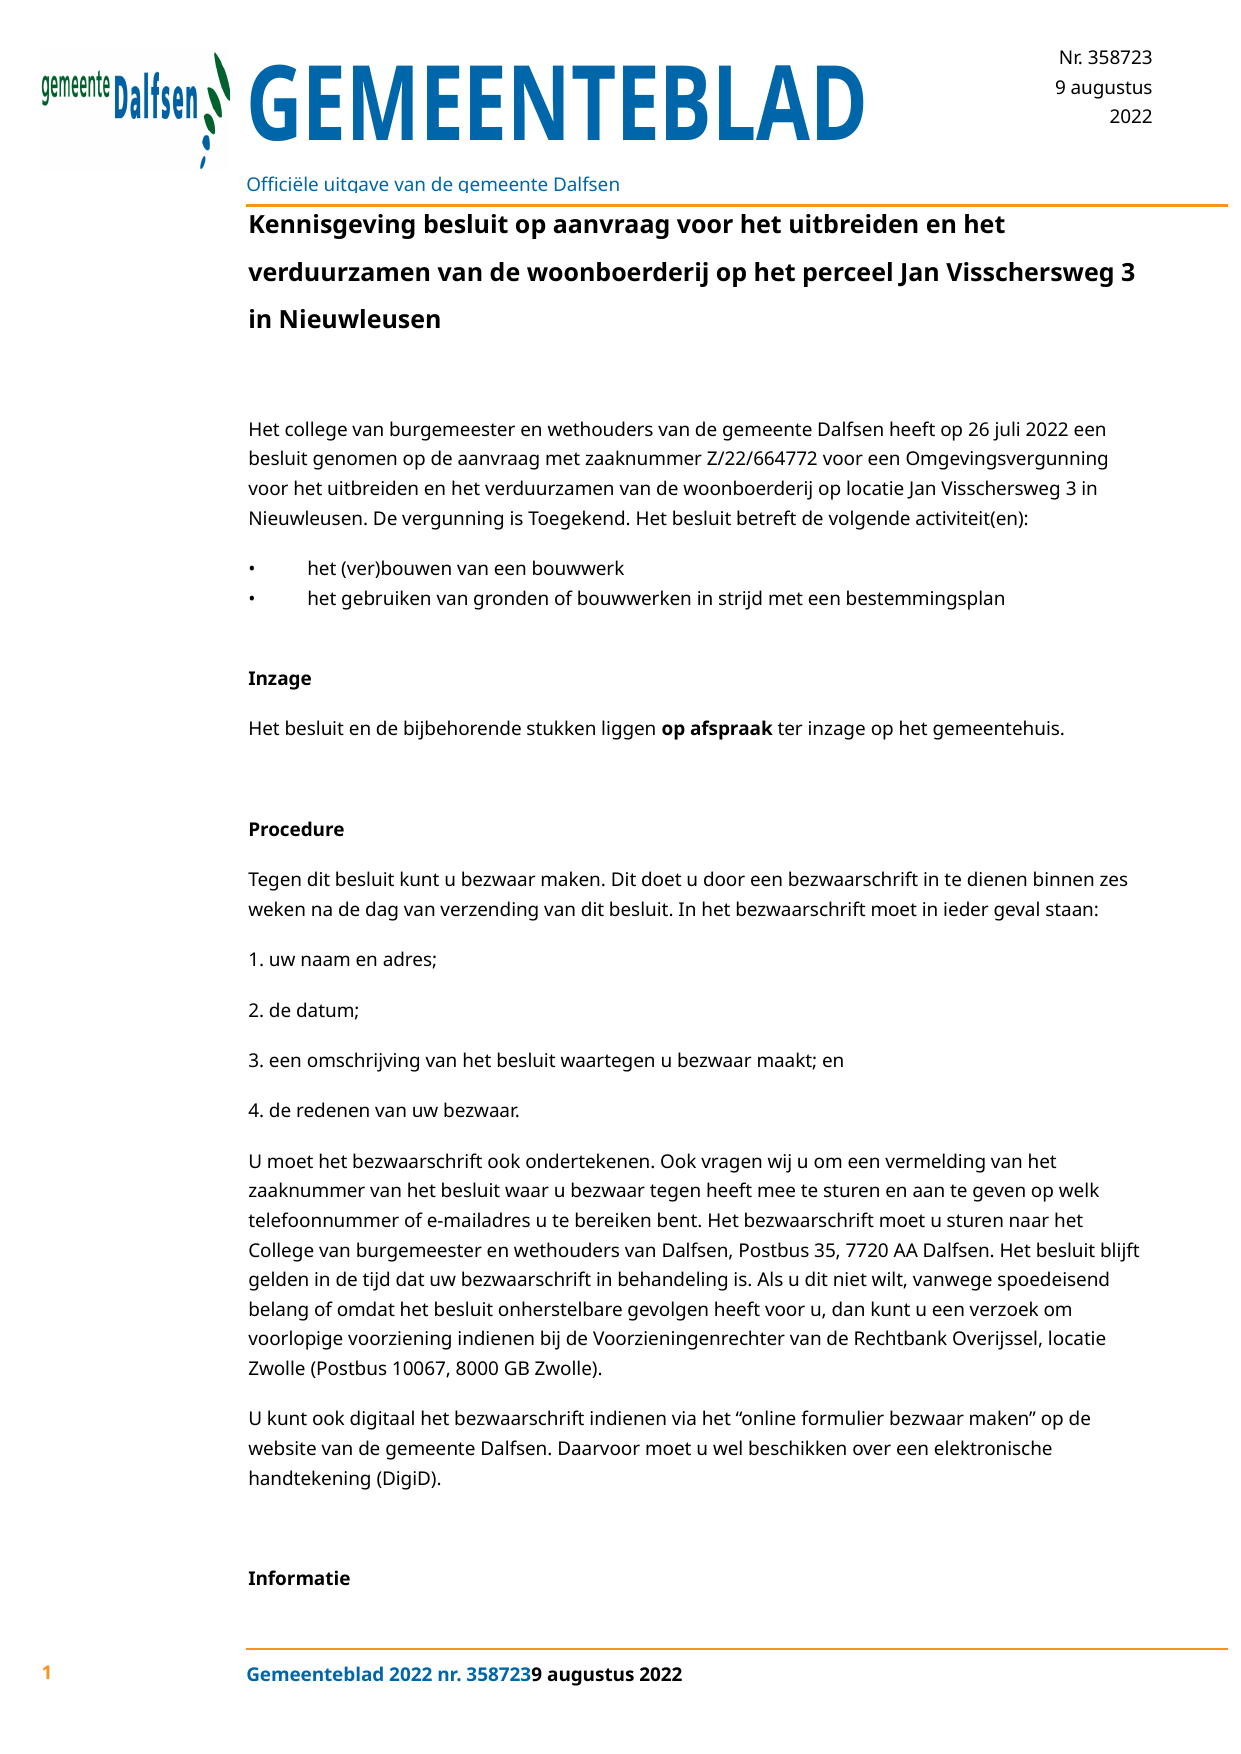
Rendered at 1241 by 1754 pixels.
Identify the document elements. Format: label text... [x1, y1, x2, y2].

text Procedure [248, 816, 1152, 842]
text Inzage [248, 665, 1152, 690]
text 1. uw naam en adres; [248, 946, 1152, 972]
text 4. de redenen van uw bezwaar. [248, 1098, 1152, 1123]
text Kennisgeving besluit op aanvraag voor het uitbreiden en het verduurzamen van de woonboerderij op het perceel Jan Visschersweg 3 in Nieuwleusen [248, 207, 1152, 336]
picture [41, 47, 231, 172]
text Het besluit en de bijbehorende stukken liggen op afspraak ter inzage op het gemeentehuis. [248, 715, 1152, 741]
list het gebruiken van gronden of bouwwerken in strijd met een bestemmingsplan [248, 585, 1152, 610]
list het (ver)bouwen van een bouwwerk [248, 555, 1152, 581]
text U moet het bezwaarschrift ook ondertekenen. Ook vragen wij u om een vermelding van het zaaknummer van het besluit waar u bezwaar tegen heeft mee te sturen en aan te geven op welk telefoonnummer of e-mailadres u te bereiken bent. Het bezwaarschrift moet u sturen naar het College van burgemeester en wethouders van Dalfsen, Postbus 35, 7720 AA Dalfsen. Het besluit blijft gelden in de tijd dat uw bezwaarschrift in behandeling is. Als u dit niet wilt, vanwege spoedeisend belang of omdat het besluit onherstelbare gevolgen heeft voor u, dan kunt u een verzoek om voorlopige voorziening indienen bij de Voorzieningenrechter van de Rechtbank Overijssel, locatie Zwolle (Postbus 10067, 8000 GB Zwolle). [248, 1148, 1152, 1381]
text U kunt ook digitaal het bezwaarschrift indienen via het “online formulier bezwaar maken” op de website van de gemeente Dalfsen. Daarvoor moet u wel beschikken over een elektronische handtekening (DigiD). [248, 1406, 1152, 1490]
text 2. de datum; [248, 997, 1152, 1022]
text 3. een omschrijving van het besluit waartegen u bezwaar maakt; en [248, 1047, 1152, 1073]
text Tegen dit besluit kunt u bezwaar maken. Dit doet u door een bezwaarschrift in te dienen binnen zes weken na de dag van verzending van dit besluit. In het bezwaarschrift moet in ieder geval staan: [248, 866, 1152, 922]
text Het college van burgemeester en wethouders van de gemeente Dalfsen heeft op 26 juli 2022 een besluit genomen op de aanvraag met zaaknummer Z/22/664772 voor een Omgevingsvergunning voor het uitbreiden en het verduurzamen van de woonboerderij op locatie Jan Visschersweg 3 in Nieuwleusen. De vergunning is Toegekend. Het besluit betreft de volgende activiteit(en): [248, 416, 1152, 530]
text Informatie [248, 1566, 1152, 1591]
